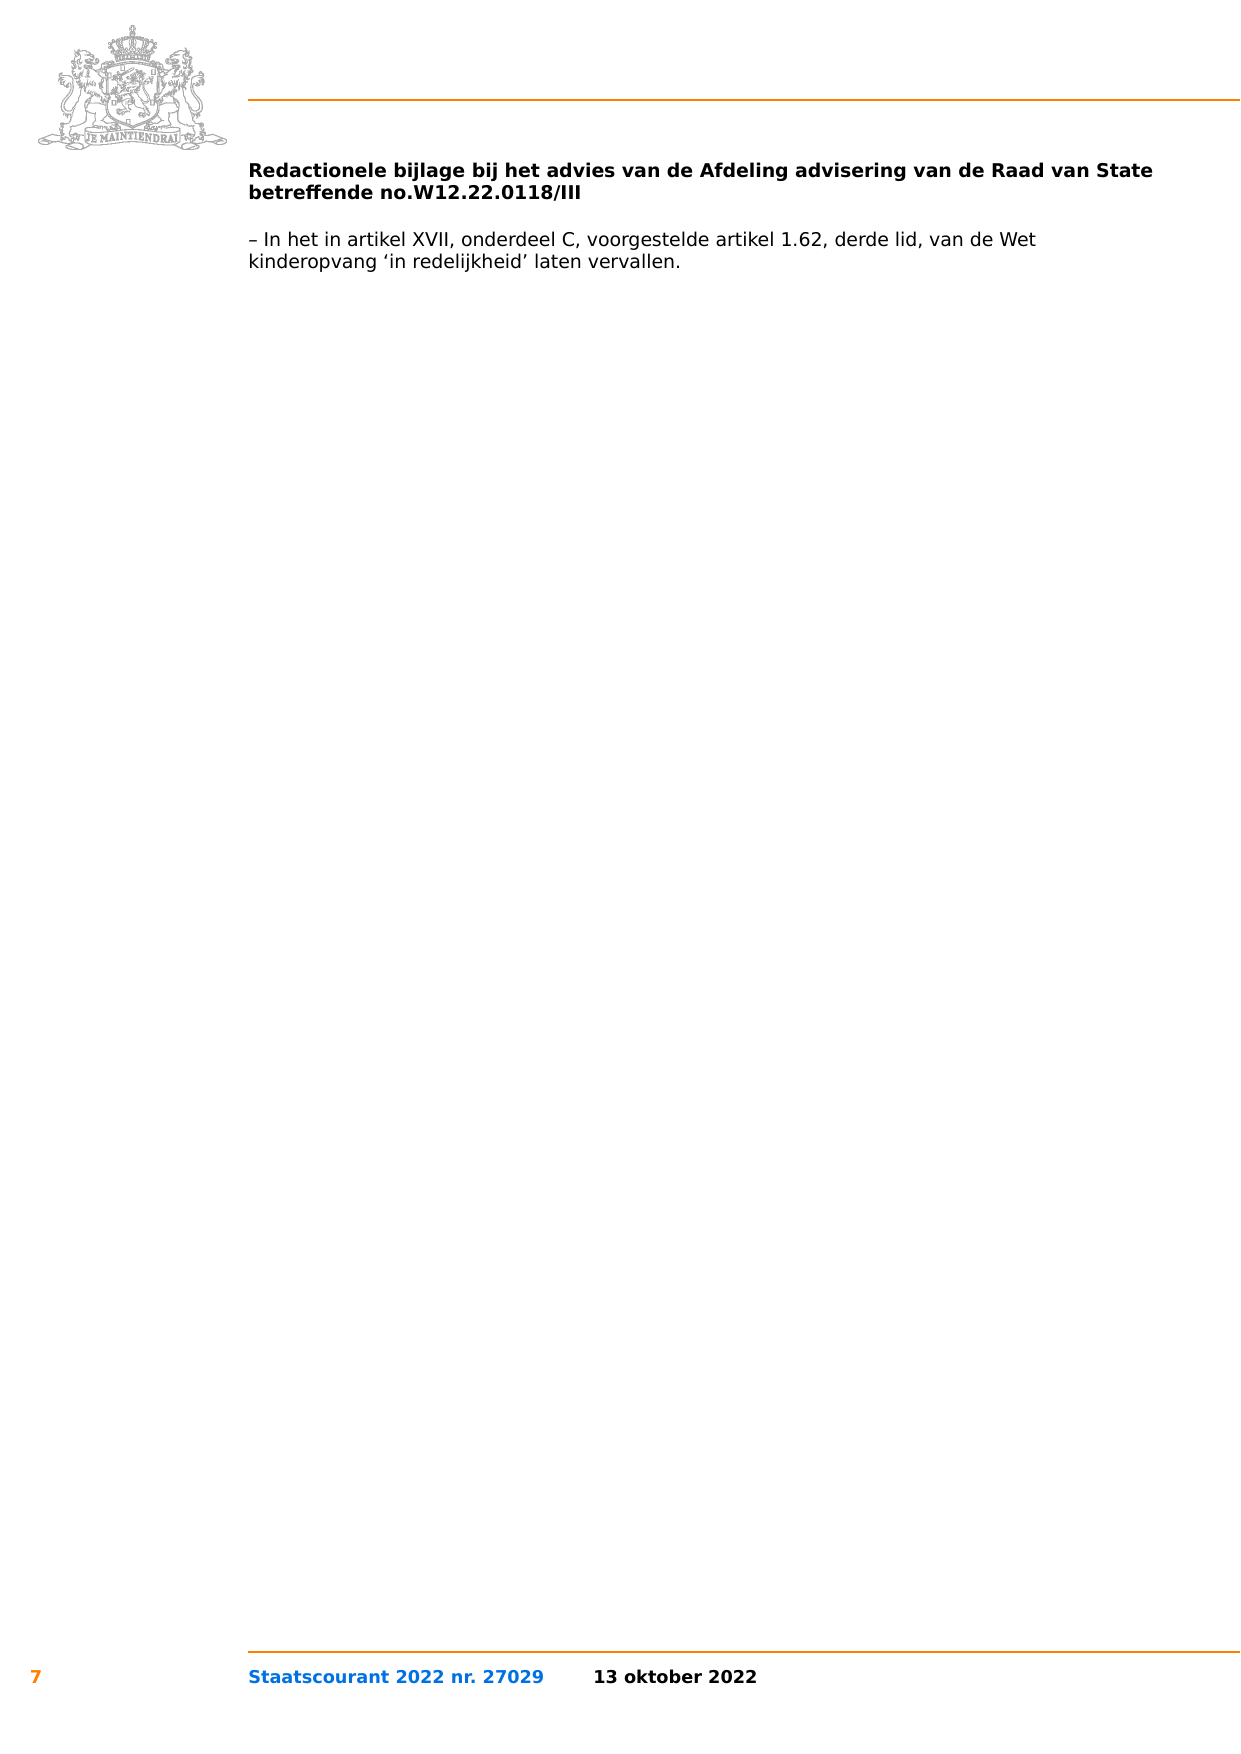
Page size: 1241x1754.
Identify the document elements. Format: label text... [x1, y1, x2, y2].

subtitle Redactionele bijlage bij het advies van de Afdeling advisering van de Raad van State betreffende no.W12.22.0118/III [248, 160, 1163, 204]
text – In het in artikel XVII, onderdeel C, voorgestelde artikel 1.62, derde lid, van de Wet kinderopvang ‘in redelijkheid’ laten vervallen. [248, 229, 1163, 273]
picture [38, 25, 227, 150]
